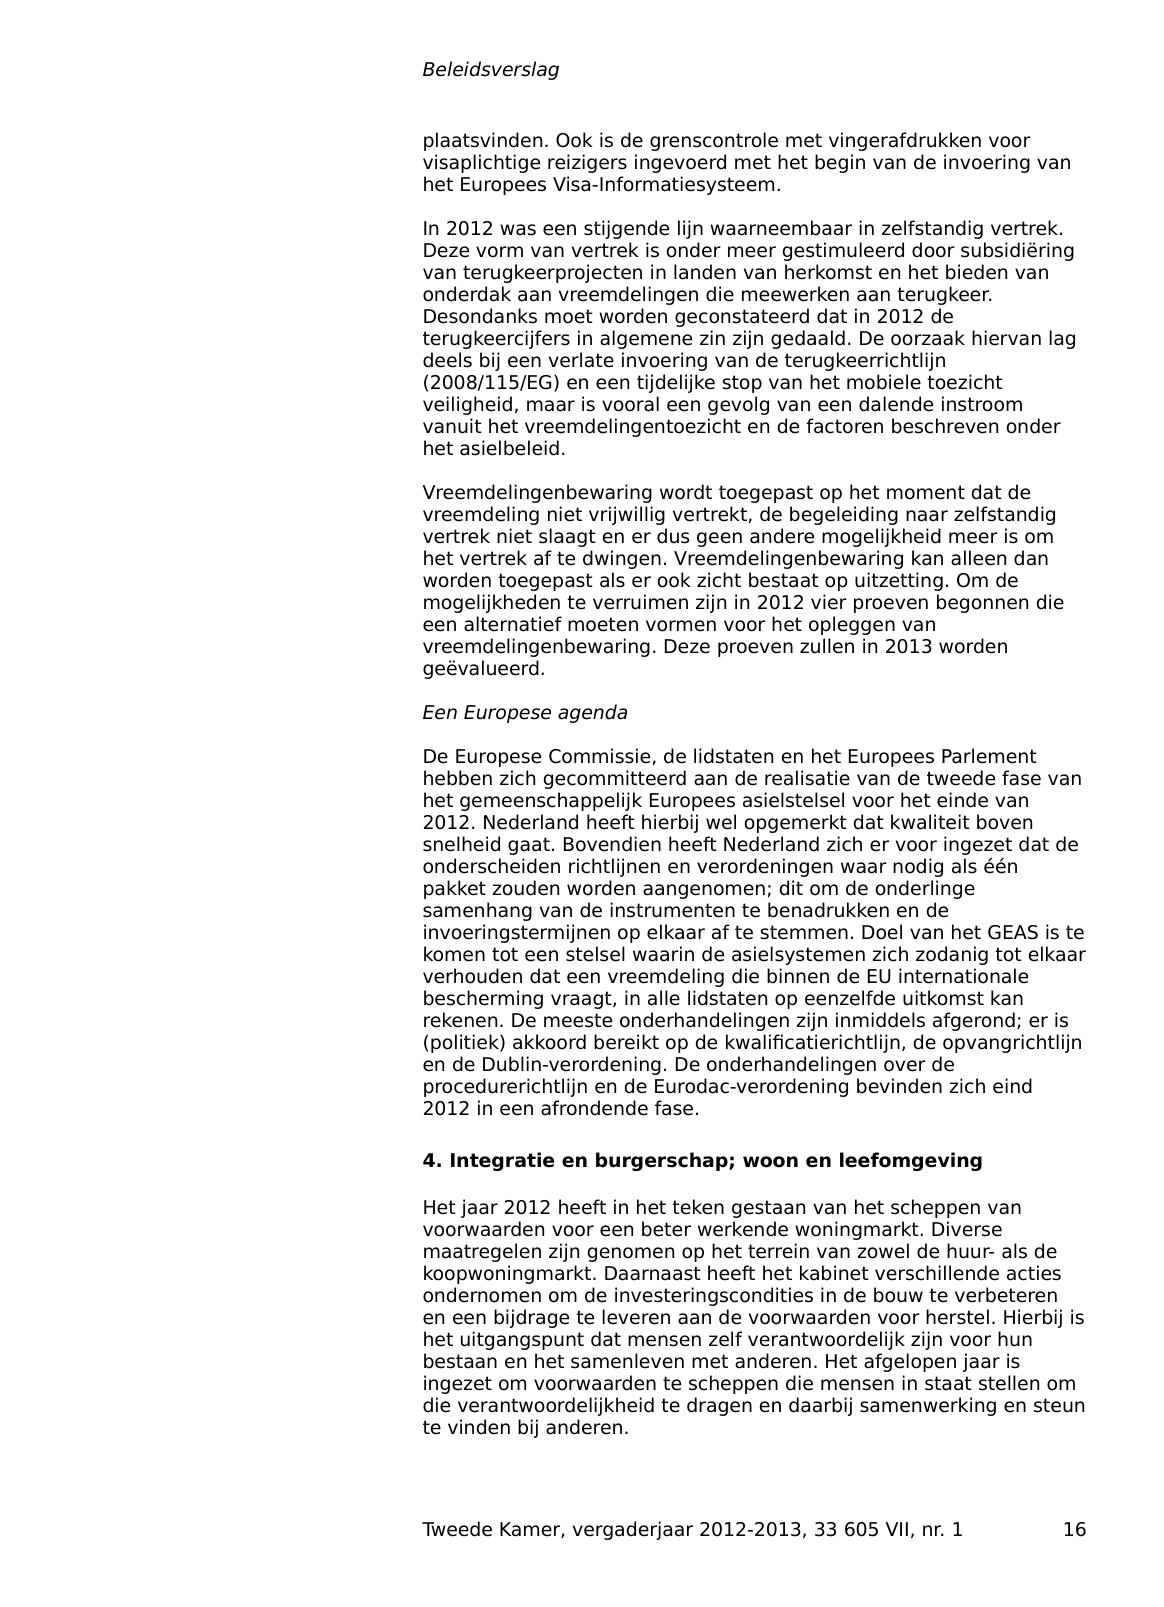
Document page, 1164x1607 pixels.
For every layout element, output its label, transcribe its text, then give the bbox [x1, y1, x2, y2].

text plaatsvinden. Ook is de grenscontrole met vingerafdrukken voor visaplichtige reizigers ingevoerd met het begin van de invoering van het Europees Visa-Informatiesysteem. [422, 130, 1087, 196]
text Het jaar 2012 heeft in het teken gestaan van het scheppen van voorwaarden voor een beter werkende woningmarkt. Diverse maatregelen zijn genomen op het terrein van zowel de huur- als de koopwoningmarkt. Daarnaast heeft het kabinet verschillende acties ondernomen om de investeringscondities in de bouw te verbeteren en een bijdrage te leveren aan de voorwaarden voor herstel. Hierbij is het uitgangspunt dat mensen zelf verantwoordelijk zijn voor hun bestaan en het samenleven met anderen. Het afgelopen jaar is ingezet om voorwaarden te scheppen die mensen in staat stellen om die verantwoordelijkheid te dragen en daarbij samenwerking en steun te vinden bij anderen. [422, 1197, 1087, 1438]
subtitle 4. Integratie en burgerschap; woon en leefomgeving [422, 1150, 1087, 1172]
text In 2012 was een stijgende lijn waarneembaar in zelfstandig vertrek. Deze vorm van vertrek is onder meer gestimuleerd door subsidiëring van terugkeerprojecten in landen van herkomst en het bieden van onderdak aan vreemdelingen die meewerken aan terugkeer. Desondanks moet worden geconstateerd dat in 2012 de terugkeercijfers in algemene zin zijn gedaald. De oorzaak hiervan lag deels bij een verlate invoering van de terugkeerrichtlijn (2008/115/EG) en een tijdelijke stop van het mobiele toezicht veiligheid, maar is vooral een gevolg van een dalende instroom vanuit het vreemdelingentoezicht en de factoren beschreven onder het asielbeleid. [422, 218, 1087, 460]
subtitle Een Europese agenda [422, 702, 1087, 724]
text Vreemdelingenbewaring wordt toegepast op het moment dat de vreemdeling niet vrijwillig vertrekt, de begeleiding naar zelfstandig vertrek niet slaagt en er dus geen andere mogelijkheid meer is om het vertrek af te dwingen. Vreemdelingenbewaring kan alleen dan worden toegepast als er ook zicht bestaat op uitzetting. Om de mogelijkheden te verruimen zijn in 2012 vier proeven begonnen die een alternatief moeten vormen voor het opleggen van vreemdelingenbewaring. Deze proeven zullen in 2013 worden geëvalueerd. [422, 482, 1087, 680]
text De Europese Commissie, de lidstaten en het Europees Parlement hebben zich gecommitteerd aan de realisatie van de tweede fase van het gemeenschappelijk Europees asielstelsel voor het einde van 2012. Nederland heeft hierbij wel opgemerkt dat kwaliteit boven snelheid gaat. Bovendien heeft Nederland zich er voor ingezet dat de onderscheiden richtlijnen en verordeningen waar nodig als één pakket zouden worden aangenomen; dit om de onderlinge samenhang van de instrumenten te benadrukken en de invoeringstermijnen op elkaar af te stemmen. Doel van het GEAS is te komen tot een stelsel waarin de asielsystemen zich zodanig tot elkaar verhouden dat een vreemdeling die binnen de EU internationale bescherming vraagt, in alle lidstaten op eenzelfde uitkomst kan rekenen. De meeste onderhandelingen zijn inmiddels afgerond; er is (politiek) akkoord bereikt op de kwalificatierichtlijn, de opvangrichtlijn en de Dublin-verordening. De onderhandelingen over de procedurerichtlijn en de Eurodac-verordening bevinden zich eind 2012 in een afrondende fase. [422, 746, 1087, 1120]
